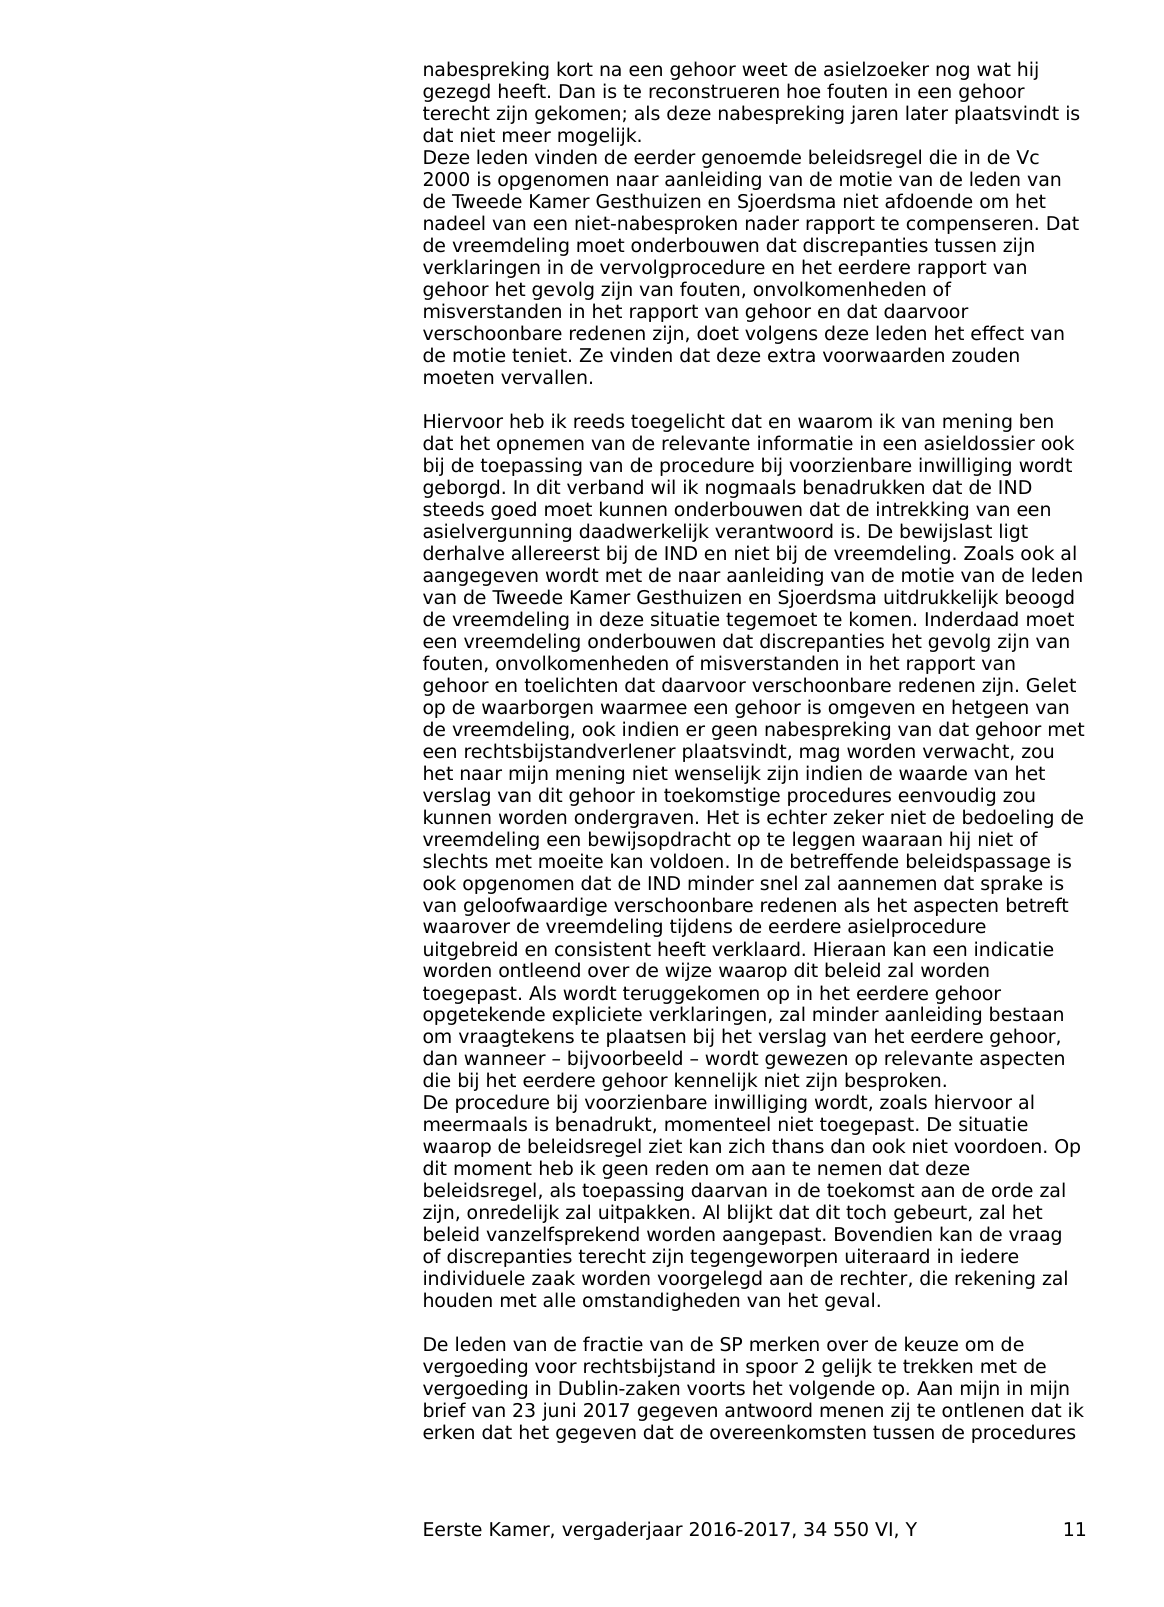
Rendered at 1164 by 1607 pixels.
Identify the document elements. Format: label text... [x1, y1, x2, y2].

text De procedure bij voorzienbare inwilliging wordt, zoals hiervoor al meermaals is benadrukt, momenteel niet toegepast. De situatie waarop de beleidsregel ziet kan zich thans dan ook niet voordoen. Op dit moment heb ik geen reden om aan te nemen dat deze beleidsregel, als toepassing daarvan in de toekomst aan de orde zal zijn, onredelijk zal uitpakken. Al blijkt dat dit toch gebeurt, zal het beleid vanzelfsprekend worden aangepast. Bovendien kan de vraag of discrepanties terecht zijn tegengeworpen uiteraard in iedere individuele zaak worden voorgelegd aan de rechter, die rekening zal houden met alle omstandigheden van het geval. [422, 1092, 1087, 1312]
text nabespreking kort na een gehoor weet de asielzoeker nog wat hij gezegd heeft. Dan is te reconstrueren hoe fouten in een gehoor terecht zijn gekomen; als deze nabespreking jaren later plaatsvindt is dat niet meer mogelijk. [422, 59, 1087, 147]
text De leden van de fractie van de SP merken over de keuze om de vergoeding voor rechtsbijstand in spoor 2 gelijk te trekken met de vergoeding in Dublin-zaken voorts het volgende op. Aan mijn in mijn brief van 23 juni 2017 gegeven antwoord menen zij te ontlenen dat ik erken dat het gegeven dat de overeenkomsten tussen de procedures [422, 1334, 1087, 1444]
text Deze leden vinden de eerder genoemde beleidsregel die in de Vc 2000 is opgenomen naar aanleiding van de motie van de leden van de Tweede Kamer Gesthuizen en Sjoerdsma niet afdoende om het nadeel van een niet-nabesproken nader rapport te compenseren. Dat de vreemdeling moet onderbouwen dat discrepanties tussen zijn verklaringen in de vervolgprocedure en het eerdere rapport van gehoor het gevolg zijn van fouten, onvolkomenheden of misverstanden in het rapport van gehoor en dat daarvoor verschoonbare redenen zijn, doet volgens deze leden het effect van de motie teniet. Ze vinden dat deze extra voorwaarden zouden moeten vervallen. [422, 147, 1087, 389]
text Hiervoor heb ik reeds toegelicht dat en waarom ik van mening ben dat het opnemen van de relevante informatie in een asieldossier ook bij de toepassing van de procedure bij voorzienbare inwilliging wordt geborgd. In dit verband wil ik nogmaals benadrukken dat de IND steeds goed moet kunnen onderbouwen dat de intrekking van een asielvergunning daadwerkelijk verantwoord is. De bewijslast ligt derhalve allereerst bij de IND en niet bij de vreemdeling. Zoals ook al aangegeven wordt met de naar aanleiding van de motie van de leden van de Tweede Kamer Gesthuizen en Sjoerdsma uitdrukkelijk beoogd de vreemdeling in deze situatie tegemoet te komen. Inderdaad moet een vreemdeling onderbouwen dat discrepanties het gevolg zijn van fouten, onvolkomenheden of misverstanden in het rapport van gehoor en toelichten dat daarvoor verschoonbare redenen zijn. Gelet op de waarborgen waarmee een gehoor is omgeven en hetgeen van de vreemdeling, ook indien er geen nabespreking van dat gehoor met een rechtsbijstandverlener plaatsvindt, mag worden verwacht, zou het naar mijn mening niet wenselijk zijn indien de waarde van het verslag van dit gehoor in toekomstige procedures eenvoudig zou kunnen worden ondergraven. Het is echter zeker niet de bedoeling de vreemdeling een bewijsopdracht op te leggen waaraan hij niet of slechts met moeite kan voldoen. In de betreffende beleidspassage is ook opgenomen dat de IND minder snel zal aannemen dat sprake is van geloofwaardige verschoonbare redenen als het aspecten betreft waarover de vreemdeling tijdens de eerdere asielprocedure uitgebreid en consistent heeft verklaard. Hieraan kan een indicatie worden ontleend over de wijze waarop dit beleid zal worden toegepast. Als wordt teruggekomen op in het eerdere gehoor opgetekende expliciete verklaringen, zal minder aanleiding bestaan om vraagtekens te plaatsen bij het verslag van het eerdere gehoor, dan wanneer – bijvoorbeeld – wordt gewezen op relevante aspecten die bij het eerdere gehoor kennelijk niet zijn besproken. [422, 411, 1087, 1092]
